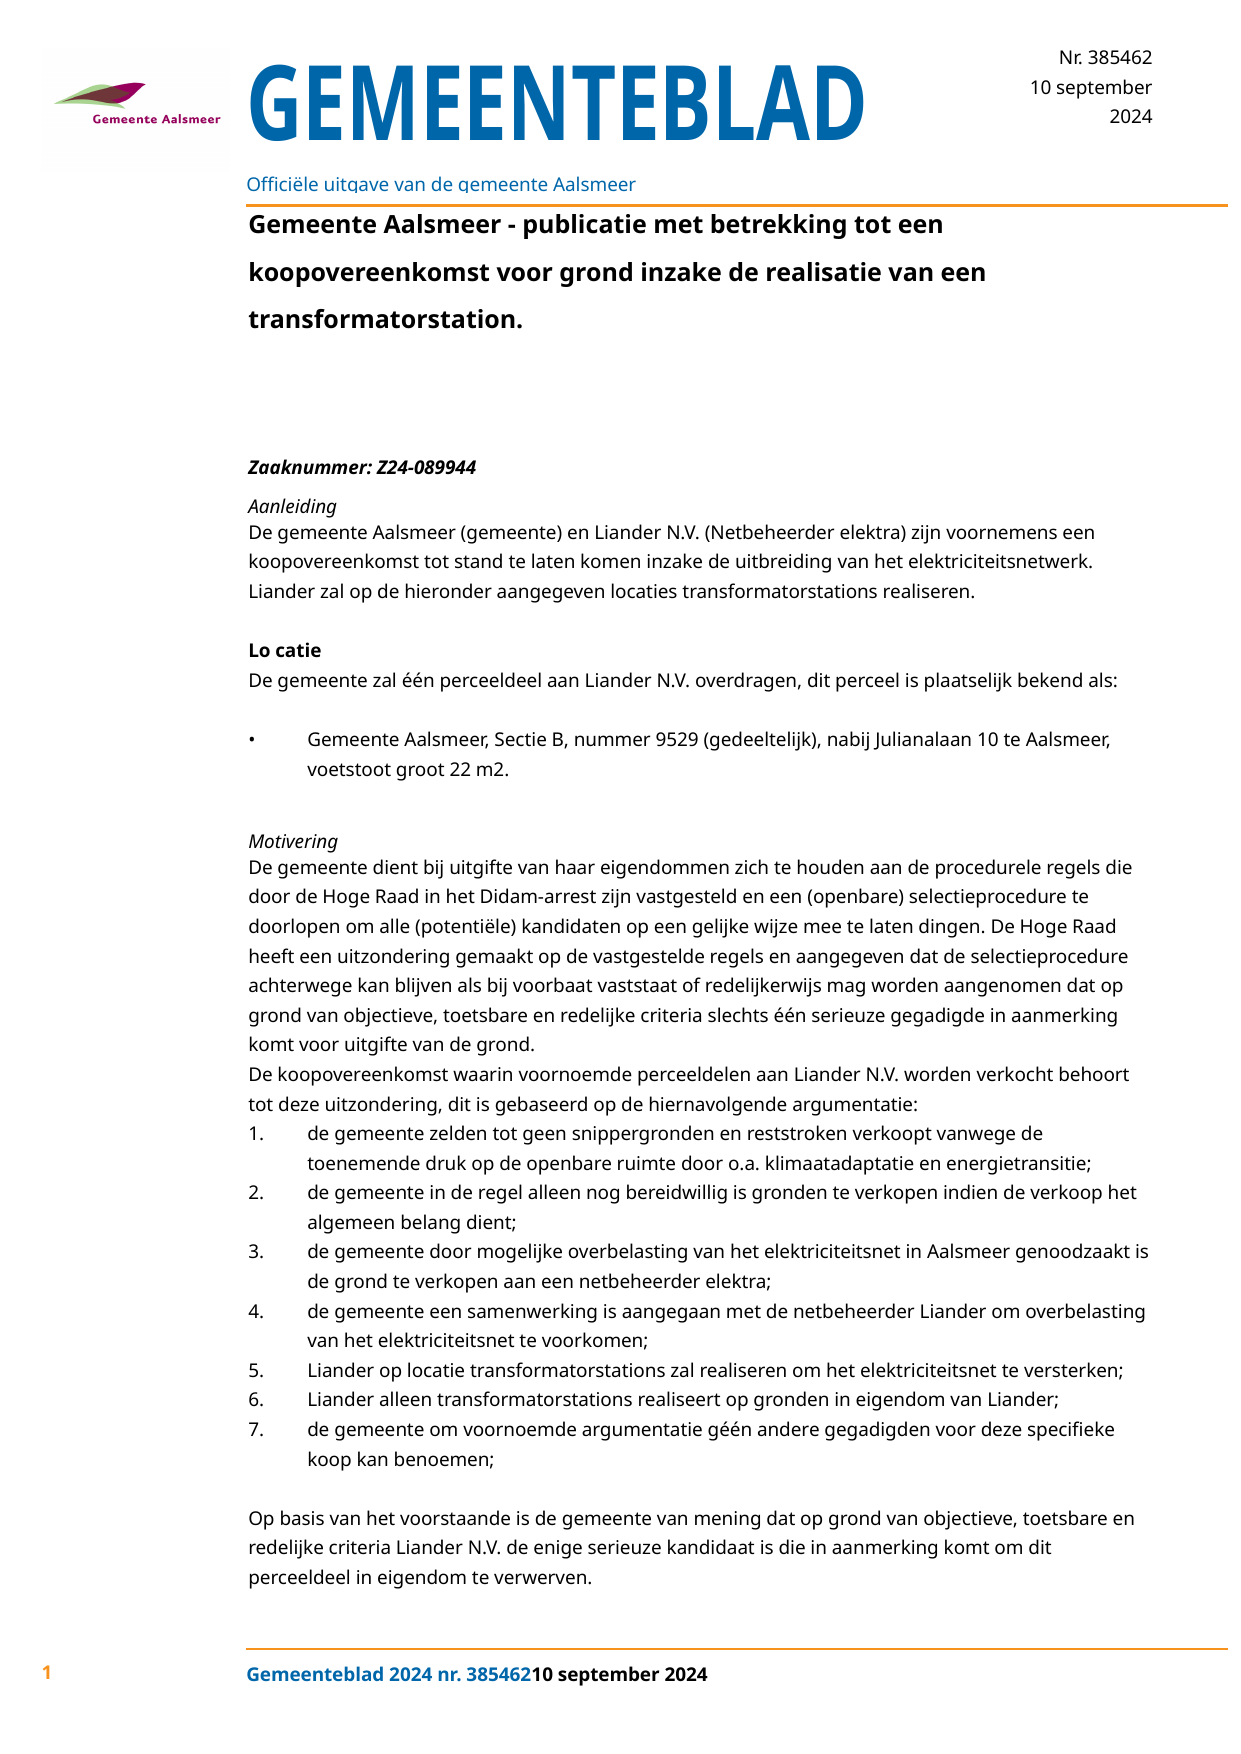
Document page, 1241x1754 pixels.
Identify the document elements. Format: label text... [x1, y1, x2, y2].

text Op basis van het voorstaande is de gemeente van mening dat op grond van objectieve, toetsbare en redelijke criteria Liander N.V. de enige serieuze kandidaat is die in aanmerking komt om dit perceeldeel in eigendom te verwerven. [248, 1505, 1152, 1590]
picture [41, 47, 231, 172]
list de gemeente een samenwerking is aangegaan met de netbeheerder Liander om overbelasting van het elektriciteitsnet te voorkomen; [248, 1298, 1152, 1353]
text De koopovereenkomst waarin voornoemde perceeldelen aan Liander N.V. worden verkocht behoort tot deze uitzondering, dit is gebaseerd op de hiernavolgende argumentatie: [248, 1061, 1152, 1117]
list Liander op locatie transformatorstations zal realiseren om het elektriciteitsnet te versterken; [248, 1357, 1152, 1383]
text De gemeente zal één perceeldeel aan Liander N.V. overdragen, dit perceel is plaatselijk bekend als: [248, 667, 1152, 693]
text Aanleiding [248, 493, 1152, 519]
list Gemeente Aalsmeer, Sectie B, nummer 9529 (gedeeltelijk), nabij Julianalaan 10 te Aalsmeer, voetstoot groot 22 m2. [248, 726, 1152, 781]
list de gemeente door mogelijke overbelasting van het elektriciteitsnet in Aalsmeer genoodzaakt is de grond te verkopen aan een netbeheerder elektra; [248, 1239, 1152, 1294]
text De gemeente Aalsmeer (gemeente) en Liander N.V. (Netbeheerder elektra) zijn voornemens een koopovereenkomst tot stand te laten komen inzake de uitbreiding van het elektriciteitsnetwerk. Liander zal op de hieronder aangegeven locaties transformatorstations realiseren. [248, 519, 1152, 604]
text Lo catie [248, 637, 1152, 663]
text Gemeente Aalsmeer - publicatie met betrekking tot een koopovereenkomst voor grond inzake de realisatie van een transformatorstation. [248, 207, 1152, 336]
list de gemeente in de regel alleen nog bereidwillig is gronden te verkopen indien de verkoop het algemeen belang dient; [248, 1179, 1152, 1235]
list de gemeente om voornoemde argumentatie géén andere gegadigden voor deze specifieke koop kan benoemen; [248, 1416, 1152, 1472]
text De gemeente dient bij uitgifte van haar eigendommen zich te houden aan de procedurele regels die door de Hoge Raad in het Didam-arrest zijn vastgesteld en een (openbare) selectieprocedure te doorlopen om alle (potentiële) kandidaten op een gelijke wijze mee te laten dingen. De Hoge Raad heeft een uitzondering gemaakt op de vastgestelde regels en aangegeven dat de selectieprocedure achterwege kan blijven als bij voorbaat vaststaat of redelijkerwijs mag worden aangenomen dat op grond van objectieve, toetsbare en redelijke criteria slechts één serieuze gegadigde in aanmerking komt voor uitgifte van de grond. [248, 854, 1152, 1057]
text Zaaknummer: Z24-089944 [248, 454, 1152, 480]
list Liander alleen transformatorstations realiseert op gronden in eigendom van Liander; [248, 1387, 1152, 1412]
list de gemeente zelden tot geen snippergronden en reststroken verkoopt vanwege de toenemende druk op de openbare ruimte door o.a. klimaatadaptatie en energietransitie; [248, 1120, 1152, 1176]
text Motivering [248, 828, 1152, 854]
